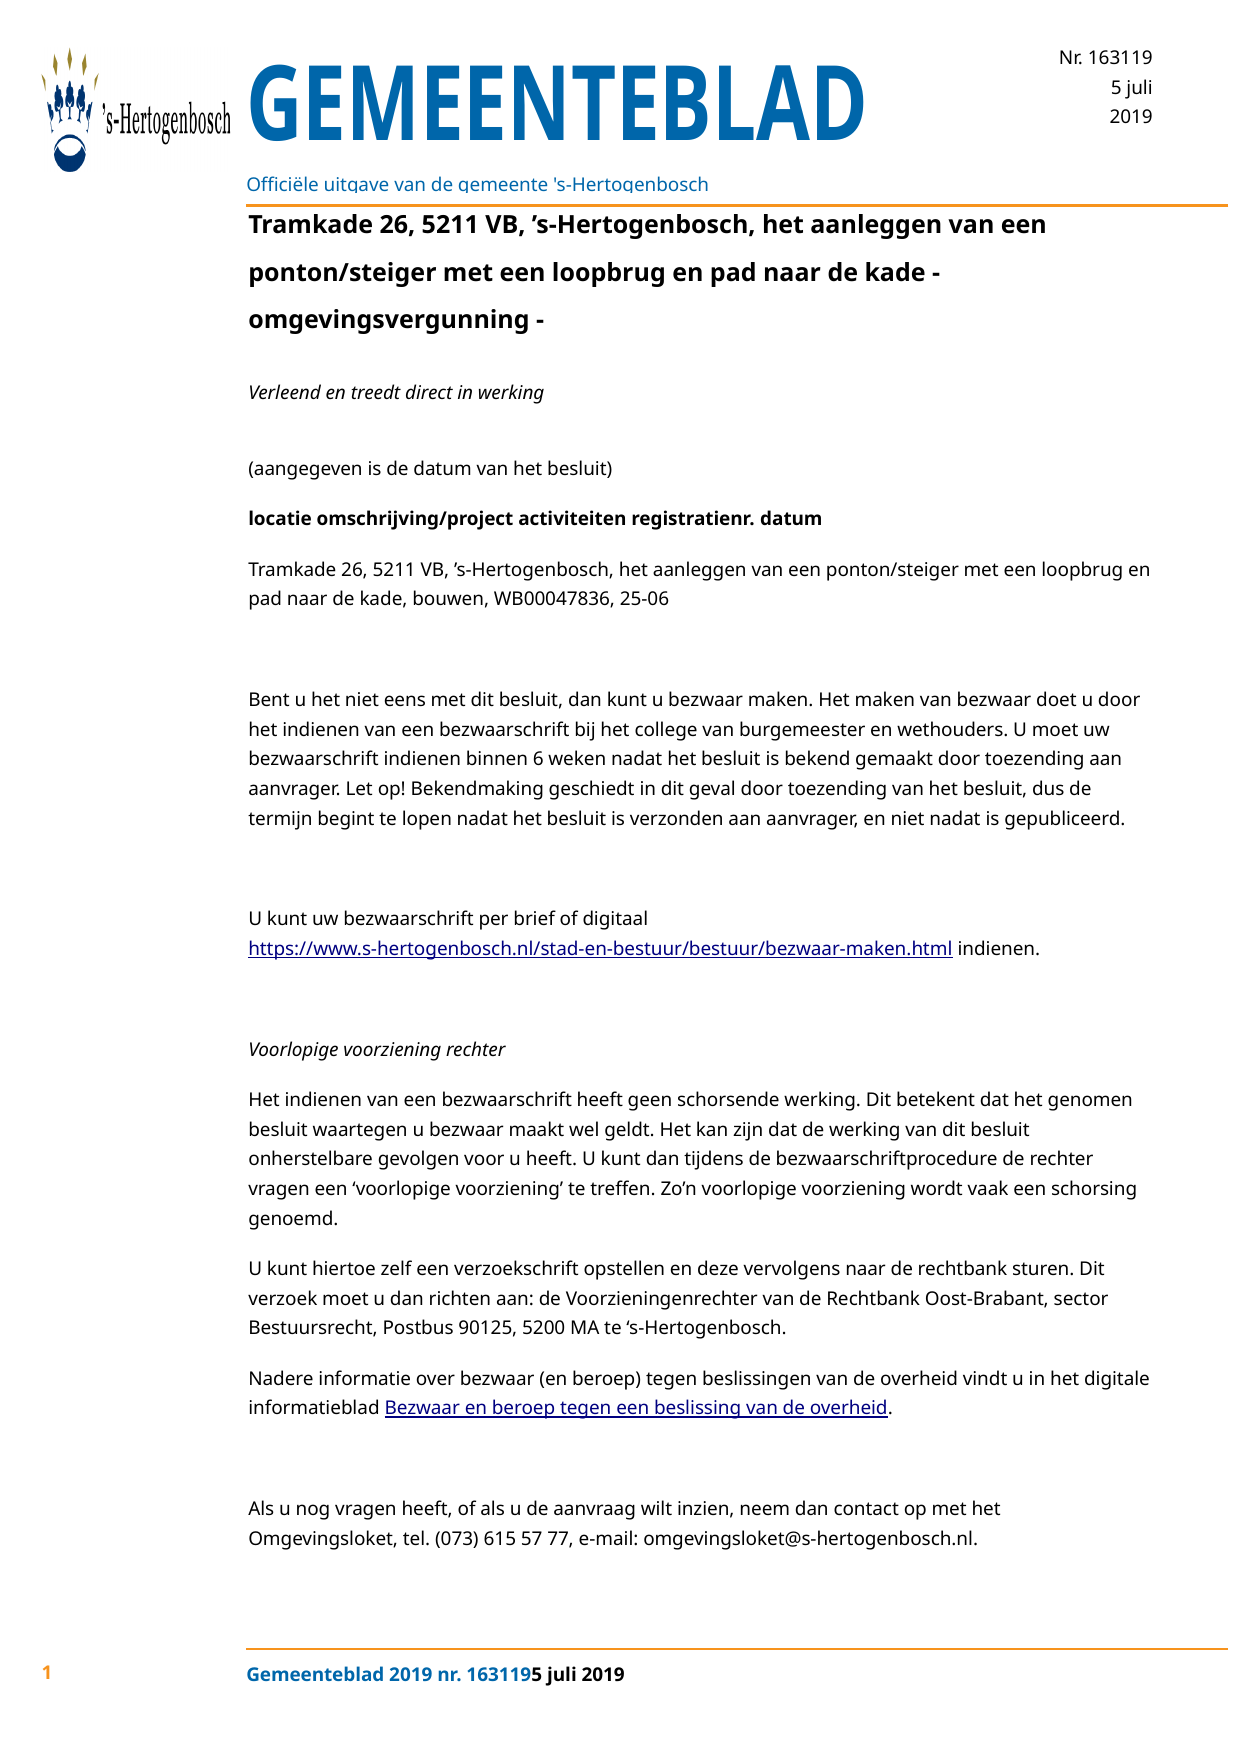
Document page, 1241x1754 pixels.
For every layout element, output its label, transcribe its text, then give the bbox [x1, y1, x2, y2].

text Verleend en treedt direct in werking [248, 379, 1152, 405]
text Bent u het niet eens met dit besluit, dan kunt u bezwaar maken. Het maken van bezwaar doet u door het indienen van een bezwaarschrift bij het college van burgemeester en wethouders. U moet uw bezwaarschrift indienen binnen 6 weken nadat het besluit is bekend gemaakt door toezending aan aanvrager. Let op! Bekendmaking geschiedt in dit geval door toezending van het besluit, dus de termijn begint te lopen nadat het besluit is verzonden aan aanvrager, en niet nadat is gepubliceerd. [248, 686, 1152, 831]
text Tramkade 26, 5211 VB, ’s-Hertogenbosch, het aanleggen van een ponton/steiger met een loopbrug en pad naar de kade - omgevingsvergunning - [248, 207, 1152, 336]
text Het indienen van een bezwaarschrift heeft geen schorsende werking. Dit betekent dat het genomen besluit waartegen u bezwaar maakt wel geldt. Het kan zijn dat de werking van dit besluit onherstelbare gevolgen voor u heeft. U kunt dan tijdens de bezwaarschriftprocedure de rechter vragen een ‘voorlopige voorziening’ te treffen. Zo’n voorlopige voorziening wordt vaak een schorsing genoemd. [248, 1086, 1152, 1231]
text U kunt uw bezwaarschrift per brief of digitaal https://www.s-hertogenbosch.nl/stad-en-bestuur/bestuur/bezwaar-maken.html indienen. [248, 906, 1152, 961]
text U kunt hiertoe zelf een verzoekschrift opstellen en deze vervolgens naar de rechtbank sturen. Dit verzoek moet u dan richten aan: de Voorzieningenrechter van de Rechtbank Oost-Brabant, sector Bestuursrecht, Postbus 90125, 5200 MA te ‘s-Hertogenbosch. [248, 1255, 1152, 1340]
text Als u nog vragen heeft, of als u de aanvraag wilt inzien, neem dan contact op met het Omgevingsloket, tel. (073) 615 57 77, e-mail: omgevingsloket@s-hertogenbosch.nl. [248, 1495, 1152, 1551]
text Voorlopige voorziening rechter [248, 1036, 1152, 1062]
text Tramkade 26, 5211 VB, ’s-Hertogenbosch, het aanleggen van een ponton/steiger met een loopbrug en pad naar de kade, bouwen, WB00047836, 25-06 [248, 556, 1152, 611]
text locatie omschrijving/project activiteiten registratienr. datum [248, 506, 1152, 531]
text Nadere informatie over bezwaar (en beroep) tegen beslissingen van de overheid vindt u in het digitale informatieblad Bezwaar en beroep tegen een beslissing van de overheid. [248, 1365, 1152, 1420]
text (aangegeven is de datum van het besluit) [248, 455, 1152, 481]
picture [41, 47, 231, 172]
